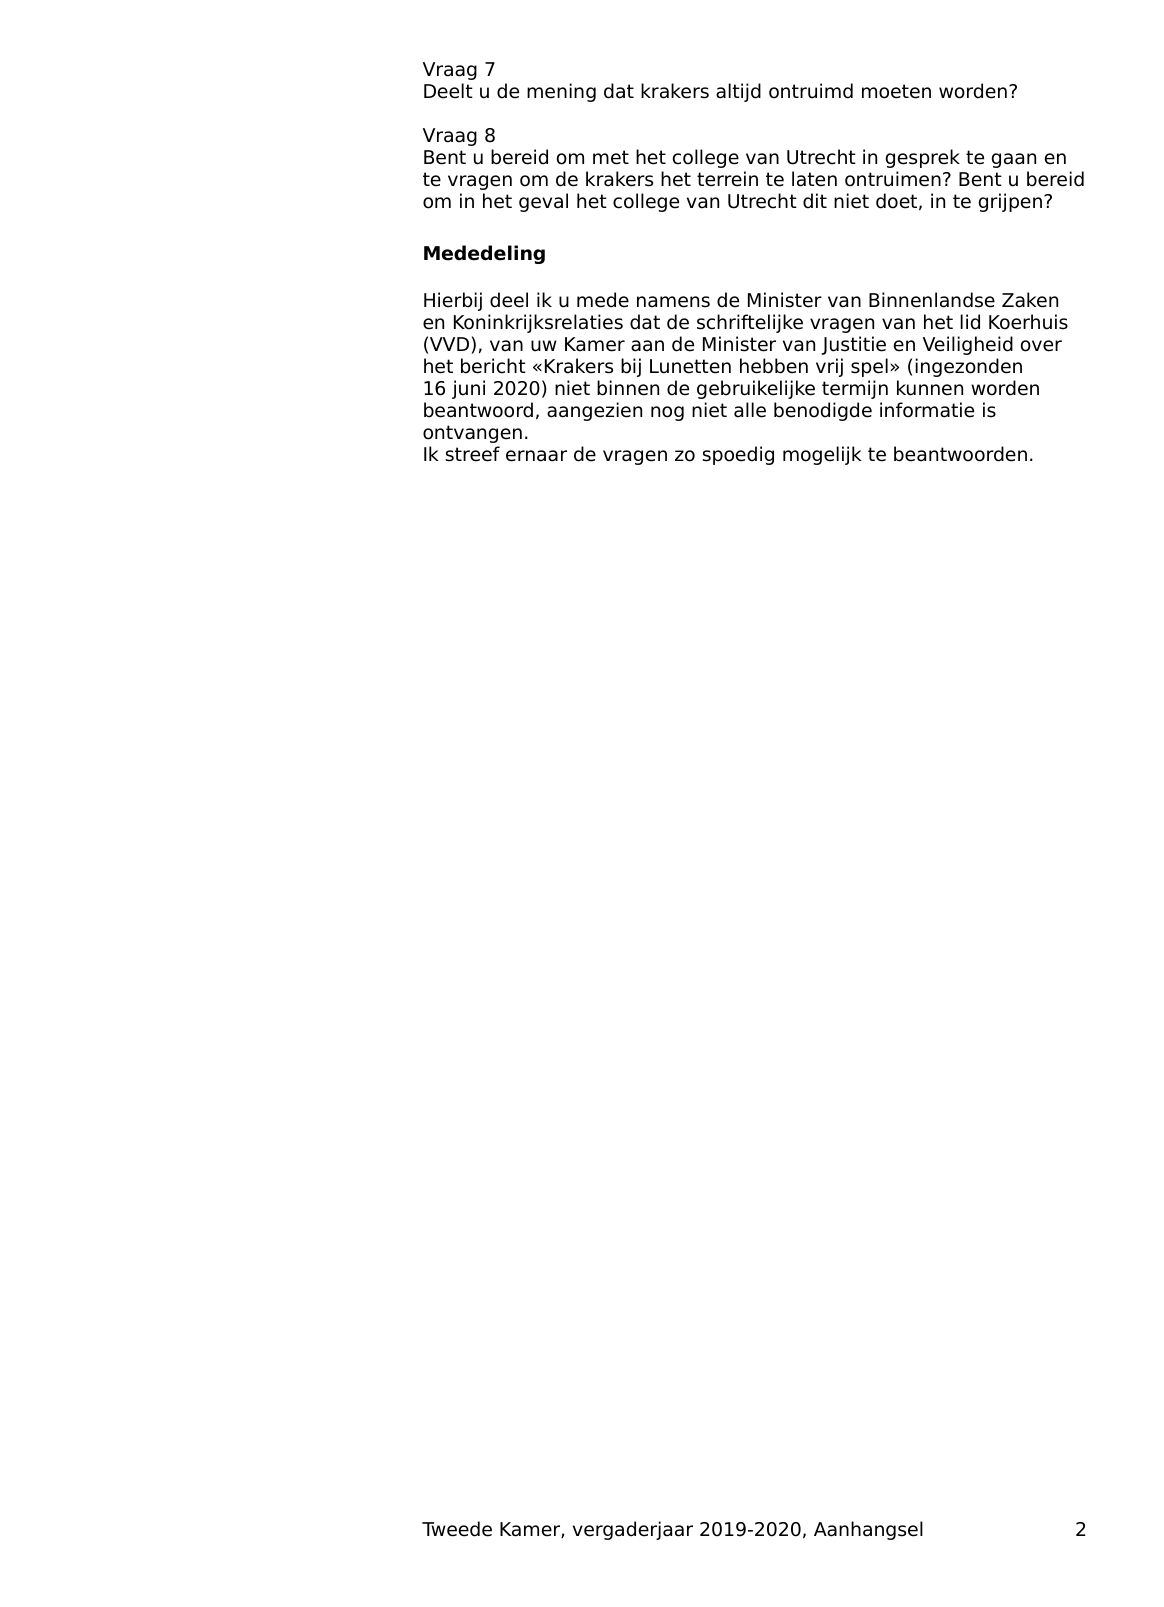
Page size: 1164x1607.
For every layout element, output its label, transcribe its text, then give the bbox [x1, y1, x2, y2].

text Hierbij deel ik u mede namens de Minister van Binnenlandse Zaken en Koninkrijksrelaties dat de schriftelijke vragen van het lid Koerhuis (VVD), van uw Kamer aan de Minister van Justitie en Veiligheid over het bericht «Krakers bij Lunetten hebben vrij spel» (ingezonden 16 juni 2020) niet binnen de gebruikelijke termijn kunnen worden beantwoord, aangezien nog niet alle benodigde informatie is ontvangen. [422, 290, 1087, 444]
text Bent u bereid om met het college van Utrecht in gesprek te gaan en te vragen om de krakers het terrein te laten ontruimen? Bent u bereid om in het geval het college van Utrecht dit niet doet, in te grijpen? [422, 147, 1087, 213]
text Vraag 7 [422, 59, 1087, 81]
subtitle Mededeling [422, 243, 1087, 265]
text Deelt u de mening dat krakers altijd ontruimd moeten worden? [422, 81, 1087, 103]
text Ik streef ernaar de vragen zo spoedig mogelijk te beantwoorden. [422, 444, 1087, 466]
text Vraag 8 [422, 125, 1087, 147]
